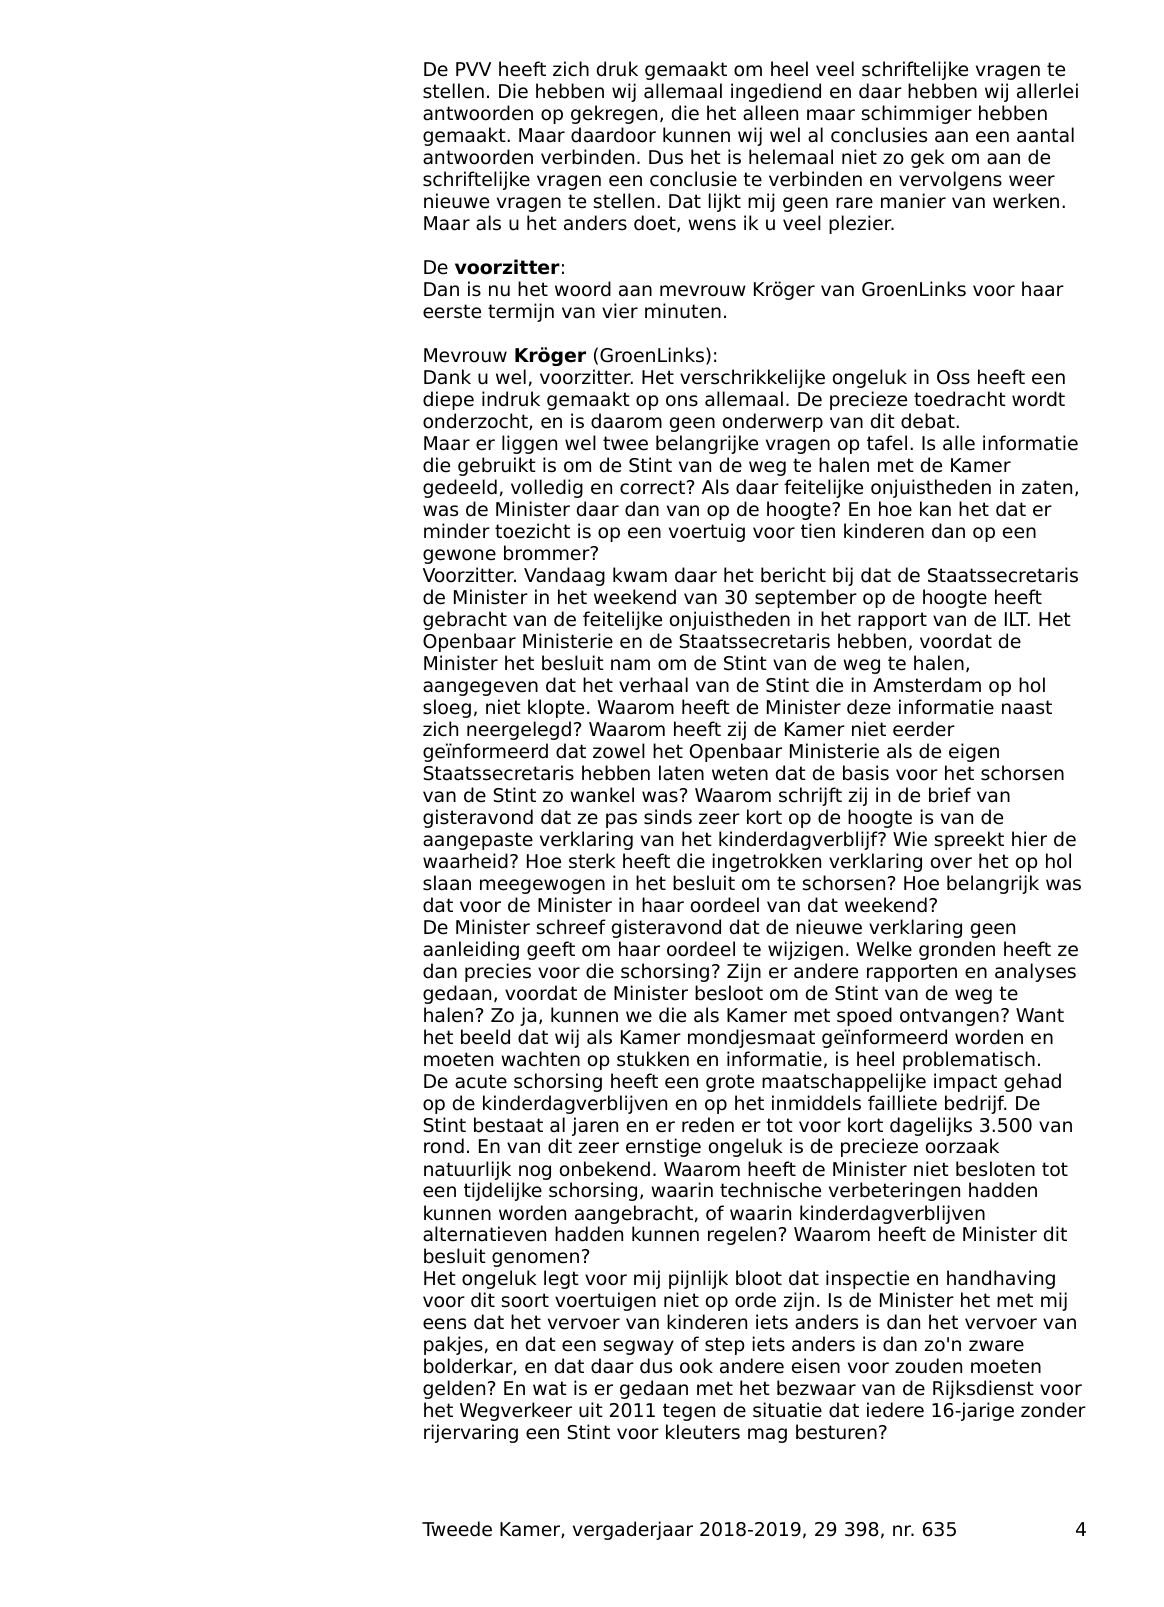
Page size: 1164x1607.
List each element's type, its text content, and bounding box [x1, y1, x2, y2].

text De Minister schreef gisteravond dat de nieuwe verklaring geen aanleiding geeft om haar oordeel te wijzigen. Welke gronden heeft ze dan precies voor die schorsing? Zijn er andere rapporten en analyses gedaan, voordat de Minister besloot om de Stint van de weg te halen? Zo ja, kunnen we die als Kamer met spoed ontvangen? Want het beeld dat wij als Kamer mondjesmaat geïnformeerd worden en moeten wachten op stukken en informatie, is heel problematisch. [422, 917, 1087, 1071]
text Maar er liggen wel twee belangrijke vragen op tafel. Is alle informatie die gebruikt is om de Stint van de weg te halen met de Kamer gedeeld, volledig en correct? Als daar feitelijke onjuistheden in zaten, was de Minister daar dan van op de hoogte? En hoe kan het dat er minder toezicht is op een voertuig voor tien kinderen dan op een gewone brommer? [422, 433, 1087, 565]
text Voorzitter. Vandaag kwam daar het bericht bij dat de Staatssecretaris de Minister in het weekend van 30 september op de hoogte heeft gebracht van de feitelijke onjuistheden in het rapport van de ILT. Het Openbaar Ministerie en de Staatssecretaris hebben, voordat de Minister het besluit nam om de Stint van de weg te halen, aangegeven dat het verhaal van de Stint die in Amsterdam op hol sloeg, niet klopte. Waarom heeft de Minister deze informatie naast zich neergelegd? Waarom heeft zij de Kamer niet eerder geïnformeerd dat zowel het Openbaar Ministerie als de eigen Staatssecretaris hebben laten weten dat de basis voor het schorsen van de Stint zo wankel was? Waarom schrijft zij in de brief van gisteravond dat ze pas sinds zeer kort op de hoogte is van de aangepaste verklaring van het kinderdagverblijf? Wie spreekt hier de waarheid? Hoe sterk heeft die ingetrokken verklaring over het op hol slaan meegewogen in het besluit om te schorsen? Hoe belangrijk was dat voor de Minister in haar oordeel van dat weekend? [422, 565, 1087, 917]
text Het ongeluk legt voor mij pijnlijk bloot dat inspectie en handhaving voor dit soort voertuigen niet op orde zijn. Is de Minister het met mij eens dat het vervoer van kinderen iets anders is dan het vervoer van pakjes, en dat een segway of step iets anders is dan zo'n zware bolderkar, en dat daar dus ook andere eisen voor zouden moeten gelden? En wat is er gedaan met het bezwaar van de Rijksdienst voor het Wegverkeer uit 2011 tegen de situatie dat iedere 16-jarige zonder rijervaring een Stint voor kleuters mag besturen? [422, 1268, 1087, 1444]
text De voorzitter: [422, 257, 1087, 279]
text Mevrouw Kröger (GroenLinks): [422, 345, 1087, 367]
text Dan is nu het woord aan mevrouw Kröger van GroenLinks voor haar eerste termijn van vier minuten. [422, 279, 1087, 323]
text De acute schorsing heeft een grote maatschappelijke impact gehad op de kinderdagverblijven en op het inmiddels failliete bedrijf. De Stint bestaat al jaren en er reden er tot voor kort dagelijks 3.500 van rond. En van dit zeer ernstige ongeluk is de precieze oorzaak natuurlijk nog onbekend. Waarom heeft de Minister niet besloten tot een tijdelijke schorsing, waarin technische verbeteringen hadden kunnen worden aangebracht, of waarin kinderdagverblijven alternatieven hadden kunnen regelen? Waarom heeft de Minister dit besluit genomen? [422, 1071, 1087, 1268]
text Dank u wel, voorzitter. Het verschrikkelijke ongeluk in Oss heeft een diepe indruk gemaakt op ons allemaal. De precieze toedracht wordt onderzocht, en is daarom geen onderwerp van dit debat. [422, 367, 1087, 433]
text De PVV heeft zich druk gemaakt om heel veel schriftelijke vragen te stellen. Die hebben wij allemaal ingediend en daar hebben wij allerlei antwoorden op gekregen, die het alleen maar schimmiger hebben gemaakt. Maar daardoor kunnen wij wel al conclusies aan een aantal antwoorden verbinden. Dus het is helemaal niet zo gek om aan de schriftelijke vragen een conclusie te verbinden en vervolgens weer nieuwe vragen te stellen. Dat lijkt mij geen rare manier van werken. Maar als u het anders doet, wens ik u veel plezier. [422, 59, 1087, 235]
